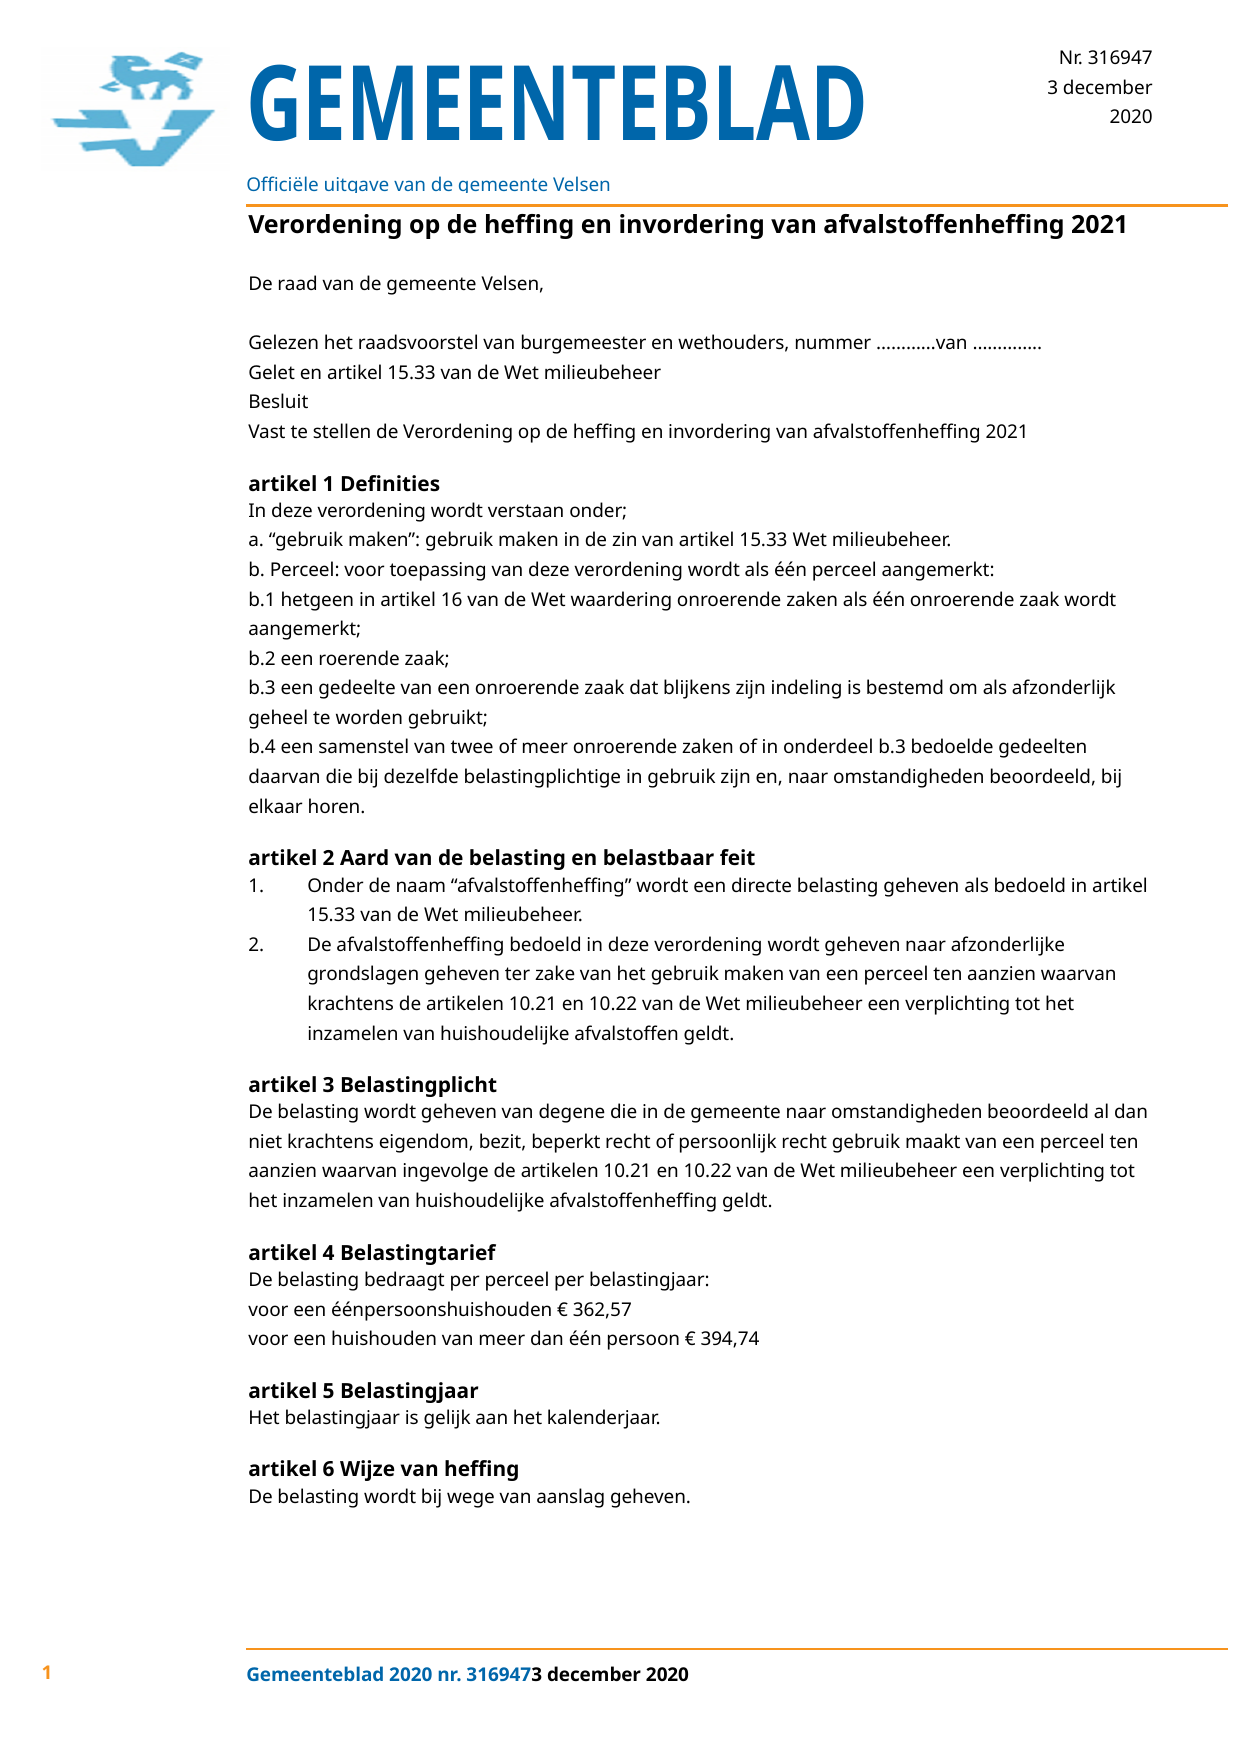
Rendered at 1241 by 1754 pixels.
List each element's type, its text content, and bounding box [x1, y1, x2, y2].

text a. “gebruik maken”: gebruik maken in de zin van artikel 15.33 Wet milieubeheer. [248, 527, 1152, 552]
text Het belastingjaar is gelijk aan het kalenderjaar. [248, 1404, 1152, 1430]
text Gelet en artikel 15.33 van de Wet milieubeheer [248, 359, 1152, 385]
text artikel 3 Belastingplicht [248, 1070, 1152, 1098]
list Onder de naam “afvalstoffenheffing” wordt een directe belasting geheven als bedoeld in artikel 15.33 van de Wet milieubeheer. [248, 872, 1152, 927]
text artikel 5 Belastingjaar [248, 1376, 1152, 1404]
text artikel 6 Wijze van heffing [248, 1454, 1152, 1483]
text voor een huishouden van meer dan één persoon € 394,74 [248, 1325, 1152, 1351]
text Besluit [248, 389, 1152, 414]
text artikel 1 Definities [248, 469, 1152, 497]
text artikel 4 Belastingtarief [248, 1238, 1152, 1266]
picture [41, 47, 231, 172]
text b.3 een gedeelte van een onroerende zaak dat blijkens zijn indeling is bestemd om als afzonderlijk geheel te worden gebruikt; [248, 674, 1152, 730]
text b. Perceel: voor toepassing van deze verordening wordt als één perceel aangemerkt: [248, 556, 1152, 582]
text De belasting bedraagt per perceel per belastingjaar: [248, 1266, 1152, 1292]
text artikel 2 Aard van de belasting en belastbaar feit [248, 843, 1152, 872]
text Gelezen het raadsvoorstel van burgemeester en wethouders, nummer …………van ………….. [248, 329, 1152, 355]
text voor een éénpersoonshuishouden € 362,57 [248, 1296, 1152, 1321]
text In deze verordening wordt verstaan onder; [248, 497, 1152, 523]
text De belasting wordt bij wege van aanslag geheven. [248, 1483, 1152, 1509]
text Vast te stellen de Verordening op de heffing en invordering van afvalstoffenheffing 2021 [248, 418, 1152, 444]
text b.4 een samenstel van twee of meer onroerende zaken of in onderdeel b.3 bedoelde gedeelten daarvan die bij dezelfde belastingplichtige in gebruik zijn en, naar omstandigheden beoordeeld, bij elkaar horen. [248, 734, 1152, 819]
list De afvalstoffenheffing bedoeld in deze verordening wordt geheven naar afzonderlijke grondslagen geheven ter zake van het gebruik maken van een perceel ten aanzien waarvan krachtens de artikelen 10.21 en 10.22 van de Wet milieubeheer een verplichting tot het inzamelen van huishoudelijke afvalstoffen geldt. [248, 931, 1152, 1045]
text De raad van de gemeente Velsen, [248, 270, 1152, 296]
text b.1 hetgeen in artikel 16 van de Wet waardering onroerende zaken als één onroerende zaak wordt aangemerkt; [248, 586, 1152, 641]
text Verordening op de heffing en invordering van afvalstoffenheffing 2021 [248, 207, 1152, 241]
text b.2 een roerende zaak; [248, 645, 1152, 671]
text De belasting wordt geheven van degene die in de gemeente naar omstandigheden beoordeeld al dan niet krachtens eigendom, bezit, beperkt recht of persoonlijk recht gebruik maakt van een perceel ten aanzien waarvan ingevolge de artikelen 10.21 en 10.22 van de Wet milieubeheer een verplichting tot het inzamelen van huishoudelijke afvalstoffenheffing geldt. [248, 1098, 1152, 1213]
